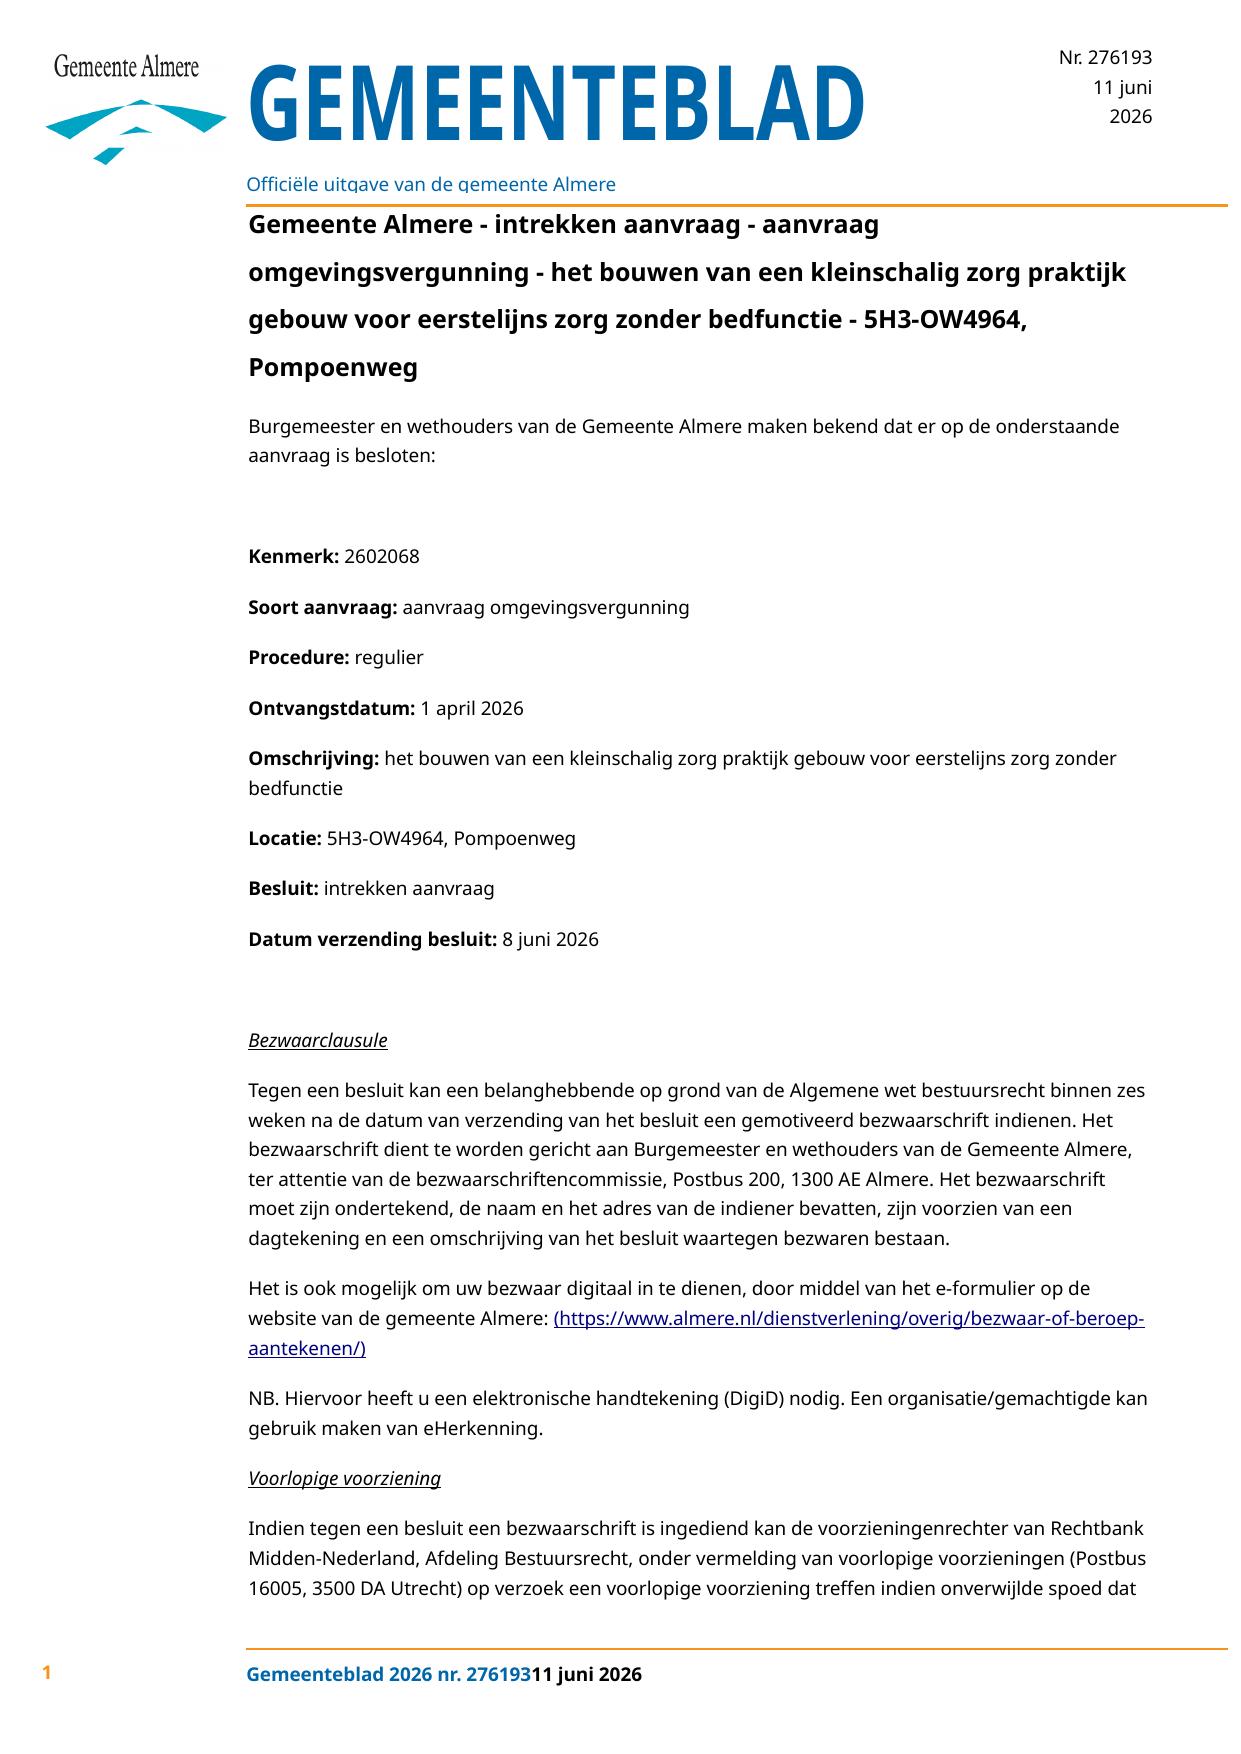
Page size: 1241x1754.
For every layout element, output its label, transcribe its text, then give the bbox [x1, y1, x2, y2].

text Ontvangstdatum: 1 april 2026 [248, 695, 1152, 721]
text NB. Hiervoor heeft u een elektronische handtekening (DigiD) nodig. Een organisatie/gemachtigde kan gebruik maken van eHerkenning. [248, 1385, 1152, 1441]
text Besluit: intrekken aanvraag [248, 876, 1152, 901]
text Omschrijving: het bouwen van een kleinschalig zorg praktijk gebouw voor eerstelijns zorg zonder bedfunctie [248, 745, 1152, 801]
text Voorlopige voorziening [248, 1465, 1152, 1491]
picture [41, 47, 231, 172]
text Gemeente Almere - intrekken aanvraag - aanvraag omgevingsvergunning - het bouwen van een kleinschalig zorg praktijk gebouw voor eerstelijns zorg zonder bedfunctie - 5H3-OW4964, Pompoenweg [248, 207, 1152, 384]
text Bezwaarclausule [248, 1027, 1152, 1053]
text Locatie: 5H3-OW4964, Pompoenweg [248, 825, 1152, 851]
text Datum verzending besluit: 8 juni 2026 [248, 926, 1152, 952]
text Procedure: regulier [248, 644, 1152, 670]
text Soort aanvraag: aanvraag omgevingsvergunning [248, 594, 1152, 620]
text Burgemeester en wethouders van de Gemeente Almere maken bekend dat er op de onderstaande aanvraag is besloten: [248, 413, 1152, 468]
text Indien tegen een besluit een bezwaarschrift is ingediend kan de voorzieningenrechter van Rechtbank Midden-Nederland, Afdeling Bestuursrecht, onder vermelding van voorlopige voorzieningen (Postbus 16005, 3500 DA Utrecht) op verzoek een voorlopige voorziening treffen indien onverwijlde spoed dat [248, 1516, 1152, 1601]
text Kenmerk: 2602068 [248, 543, 1152, 569]
text Tegen een besluit kan een belanghebbende op grond van de Algemene wet bestuursrecht binnen zes weken na de datum van verzending van het besluit een gemotiveerd bezwaarschrift indienen. Het bezwaarschrift dient te worden gericht aan Burgemeester en wethouders van de Gemeente Almere, ter attentie van de bezwaarschriftencommissie, Postbus 200, 1300 AE Almere. Het bezwaarschrift moet zijn ondertekend, de naam en het adres van de indiener bevatten, zijn voorzien van een dagtekening en een omschrijving van het besluit waartegen bezwaren bestaan. [248, 1077, 1152, 1251]
text Het is ook mogelijk om uw bezwaar digitaal in te dienen, door middel van het e-formulier op de website van de gemeente Almere: (https://www.almere.nl/dienstverlening/overig/bezwaar-of-beroep-aantekenen/) [248, 1276, 1152, 1361]
